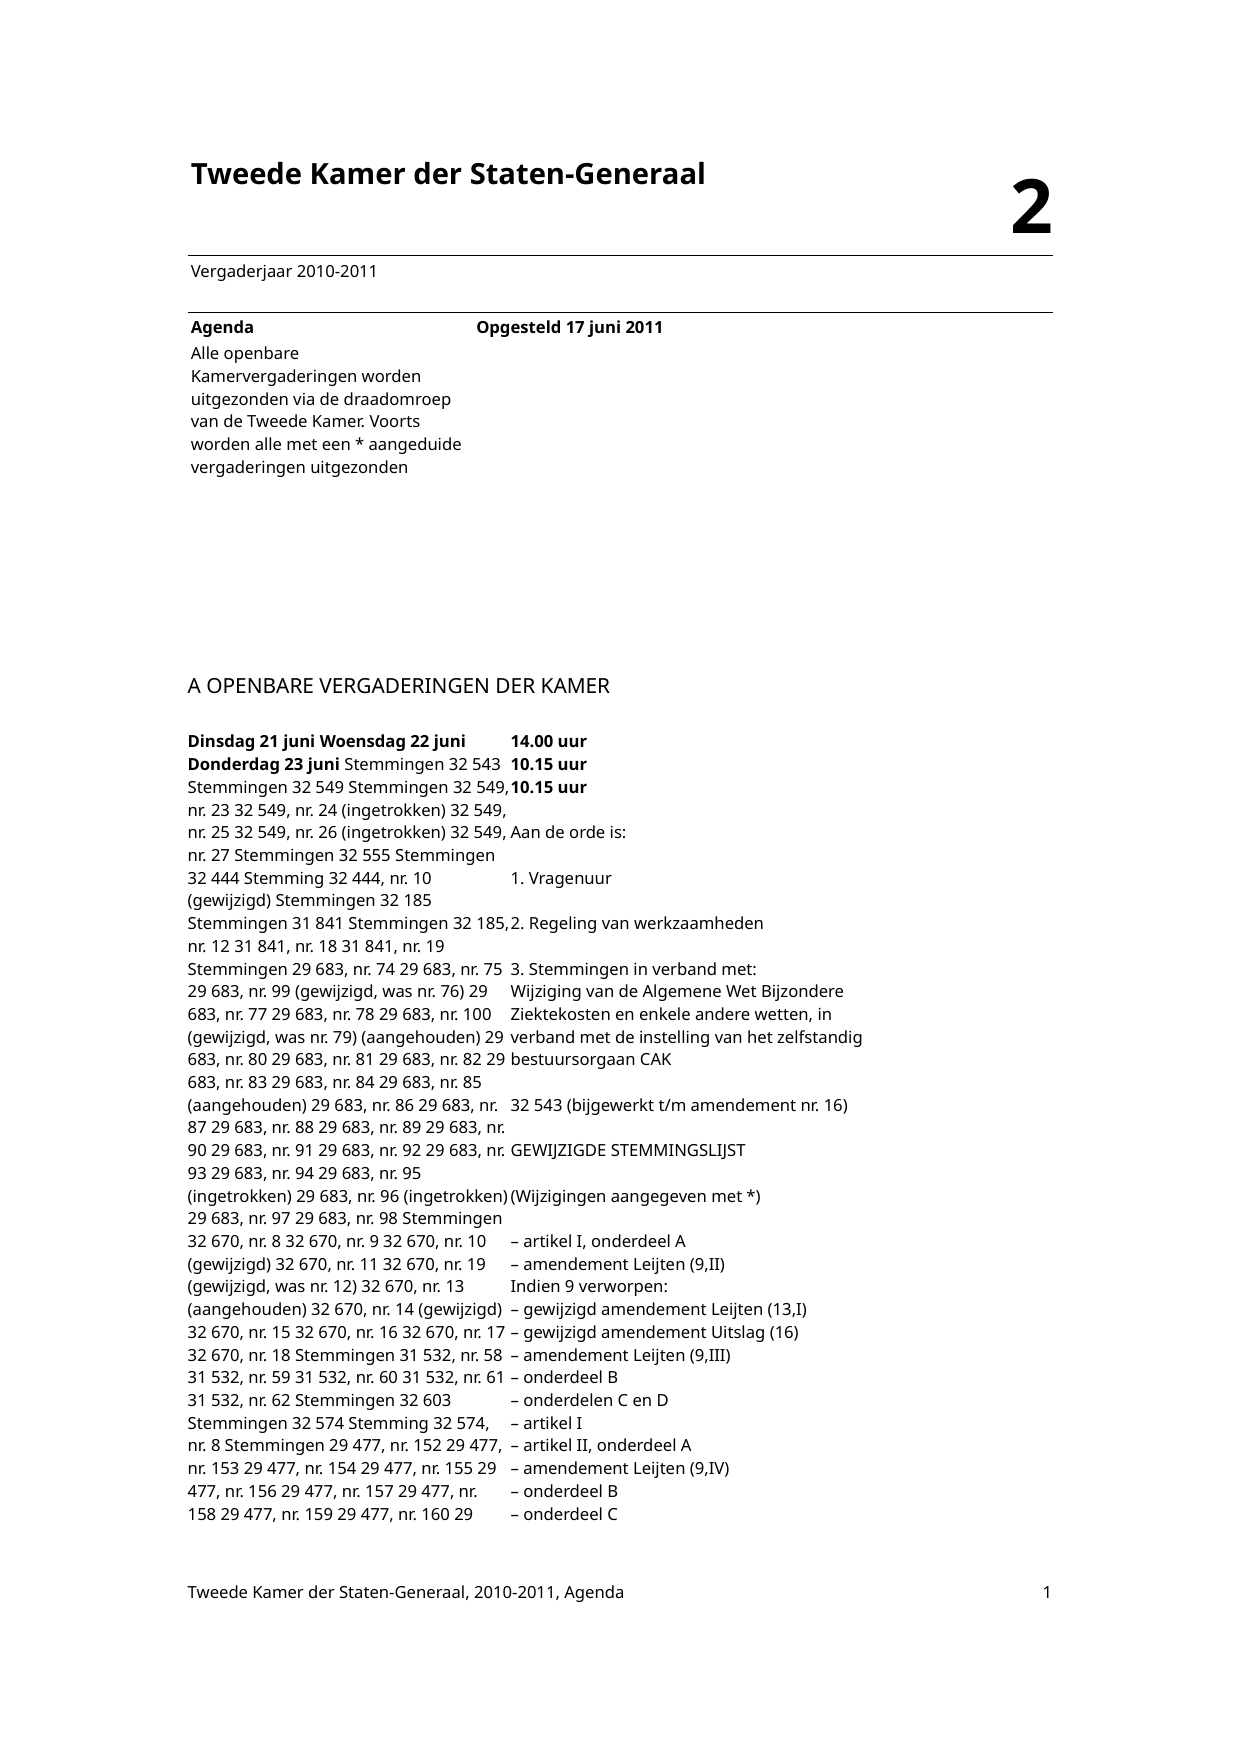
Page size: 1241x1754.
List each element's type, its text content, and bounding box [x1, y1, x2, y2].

table_cell Aan de orde is: [510, 821, 893, 844]
table_header [893, 730, 961, 753]
table_cell [961, 821, 1053, 844]
table_cell [893, 1411, 961, 1434]
table_cell [961, 957, 1053, 980]
table_cell [893, 1275, 961, 1298]
table_cell [893, 1343, 961, 1366]
table_cell [893, 980, 961, 1071]
table_cell [893, 1253, 961, 1275]
table_cell [961, 1275, 1053, 1298]
table_cell [961, 1457, 1053, 1479]
table_cell [893, 776, 961, 798]
table_cell [893, 753, 961, 776]
table_cell [893, 1321, 961, 1343]
table_cell [961, 1502, 1053, 1525]
table_cell [961, 1298, 1053, 1321]
table_cell [510, 844, 893, 866]
table_header Dinsdag 21 juni Woensdag 22 juni Donderdag 23 juni Stemmingen 32 543 Stemmingen 32 549 Stemmingen 32 549, nr. 23 32 549, nr. 24 (ingetrokken) 32 549, nr. 25 32 549, nr. 26 (ingetrokken) 32 549, nr. 27 Stemmingen 32 555 Stemmingen 32 444 Stemming 32 444, nr. 10 (gewijzigd) Stemmingen 32 185 Stemmingen 31 841 Stemmingen 32 185, nr. 12 31 841, nr. 18 31 841, nr. 19 Stemmingen 29 683, nr. 74 29 683, nr. 75 29 683, nr. 99 (gewijzigd, was nr. 76) 29 683, nr. 77 29 683, nr. 78 29 683, nr. 100 (gewijzigd, was nr. 79) (aangehouden) 29 683, nr. 80 29 683, nr. 81 29 683, nr. 82 29 683, nr. 83 29 683, nr. 84 29 683, nr. 85 (aangehouden) 29 683, nr. 86 29 683, nr. 87 29 683, nr. 88 29 683, nr. 89 29 683, nr. 90 29 683, nr. 91 29 683, nr. 92 29 683, nr. 93 29 683, nr. 94 29 683, nr. 95 (ingetrokken) 29 683, nr. 96 (ingetrokken) 29 683, nr. 97 29 683, nr. 98 Stemmingen 32 670, nr. 8 32 670, nr. 9 32 670, nr. 10 (gewijzigd) 32 670, nr. 11 32 670, nr. 19 (gewijzigd, was nr. 12) 32 670, nr. 13 (aangehouden) 32 670, nr. 14 (gewijzigd) 32 670, nr. 15 32 670, nr. 16 32 670, nr. 17 32 670, nr. 18 Stemmingen 31 532, nr. 58 31 532, nr. 59 31 532, nr. 60 31 532, nr. 61 31 532, nr. 62 Stemmingen 32 603 Stemmingen 32 574 Stemming 32 574, nr. 8 Stemmingen 29 477, nr. 152 29 477, nr. 153 29 477, nr. 154 29 477, nr. 155 29 477, nr. 156 29 477, nr. 157 29 477, nr. 158 29 477, nr. 159 29 477, nr. 160 29 [188, 730, 510, 1525]
table_cell [961, 1162, 1053, 1184]
table_cell [893, 844, 961, 866]
table_cell [510, 1162, 893, 1184]
table_cell Vergaderjaar 2010-2011 [188, 256, 473, 312]
table_cell – onderdelen C en D [510, 1389, 893, 1411]
table_cell – onderdeel C [510, 1502, 893, 1525]
table_cell [961, 1366, 1053, 1389]
table_cell GEWIJZIGDE STEMMINGSLIJST [510, 1139, 893, 1162]
table_cell [961, 1321, 1053, 1343]
table_cell [893, 1389, 961, 1411]
table_cell [893, 1434, 961, 1457]
table_cell [961, 1434, 1053, 1457]
table_cell [961, 1094, 1053, 1116]
table_cell [961, 1230, 1053, 1252]
table_header [961, 730, 1053, 753]
table_cell [893, 1457, 961, 1479]
table_cell [961, 912, 1053, 934]
table_cell – artikel I [510, 1411, 893, 1434]
table_cell [893, 1071, 961, 1093]
table_cell [893, 912, 961, 934]
table_cell – onderdeel B [510, 1366, 893, 1389]
table_cell (Wijzigingen aangegeven met *) [510, 1184, 893, 1207]
table_cell 10.15 uur [510, 776, 893, 798]
table_cell [893, 1502, 961, 1525]
table_cell [961, 1207, 1053, 1230]
table_cell [510, 1207, 893, 1230]
table_cell Alle openbare Kamervergaderingen worden uitgezonden via de draadomroep van de Tweede Kamer. Voorts worden alle met een * aangeduide vergaderingen uitgezonden [188, 339, 473, 553]
table_cell [961, 1480, 1053, 1502]
table_cell [510, 1116, 893, 1139]
table_cell 2. Regeling van werkzaamheden [510, 912, 893, 934]
table_cell [473, 256, 1053, 312]
table_cell [510, 935, 893, 957]
table_cell [893, 1139, 961, 1162]
table_cell [893, 889, 961, 912]
table_cell [510, 798, 893, 821]
table_cell 10.15 uur [510, 753, 893, 776]
table_cell [893, 957, 961, 980]
table_cell Wijziging van de Algemene Wet Bijzondere Ziektekosten en enkele andere wetten, in verband met de instelling van het zelfstandig bestuursorgaan CAK [510, 980, 893, 1071]
table_cell 32 543 (bijgewerkt t/m amendement nr. 16) [510, 1094, 893, 1116]
table_cell – artikel I, onderdeel A [510, 1230, 893, 1252]
table_cell [961, 798, 1053, 821]
table_cell [961, 1389, 1053, 1411]
table_cell [961, 753, 1053, 776]
subtitle A OPENBARE VERGADERINGEN DER KAMER [187, 672, 1053, 700]
table_cell [961, 844, 1053, 866]
table_cell [893, 866, 961, 889]
table_cell [893, 1230, 961, 1252]
table_cell [961, 1071, 1053, 1093]
table_cell [510, 1071, 893, 1093]
table_cell [961, 1139, 1053, 1162]
table_cell [961, 1343, 1053, 1366]
table_cell [893, 935, 961, 957]
table_cell [893, 1184, 961, 1207]
table_cell [893, 1480, 961, 1502]
table_cell [893, 1298, 961, 1321]
table_cell [893, 798, 961, 821]
table_cell [961, 935, 1053, 957]
table_cell [961, 866, 1053, 889]
table_cell [961, 776, 1053, 798]
table_cell [510, 889, 893, 912]
table_cell [893, 1207, 961, 1230]
table_cell – amendement Leijten (9,IV) [510, 1457, 893, 1479]
table_cell [961, 1253, 1053, 1275]
table_cell Agenda [188, 313, 473, 339]
table_cell [893, 1366, 961, 1389]
table_cell [893, 1094, 961, 1116]
table_header 14.00 uur [510, 730, 893, 753]
table_cell 3. Stemmingen in verband met: [510, 957, 893, 980]
table_cell – artikel II, onderdeel A [510, 1434, 893, 1457]
table_cell [893, 821, 961, 844]
table_cell – gewijzigd amendement Leijten (13,I) [510, 1298, 893, 1321]
table_cell 1. Vragenuur [510, 866, 893, 889]
table_cell [893, 1162, 961, 1184]
table_header Tweede Kamer der Staten-Generaal [188, 150, 879, 255]
table_cell [961, 1116, 1053, 1139]
table_cell Opgesteld 17 juni 2011 [473, 313, 1053, 339]
table_cell [961, 1184, 1053, 1207]
table_cell Indien 9 verworpen: [510, 1275, 893, 1298]
table_cell [893, 1116, 961, 1139]
table_cell – gewijzigd amendement Uitslag (16) [510, 1321, 893, 1343]
table_cell [961, 1411, 1053, 1434]
table_cell [961, 980, 1053, 1071]
table_cell – amendement Leijten (9,III) [510, 1343, 893, 1366]
table_cell – amendement Leijten (9,II) [510, 1253, 893, 1275]
table_cell – onderdeel B [510, 1480, 893, 1502]
table_header 2 [880, 150, 1053, 255]
table_cell [961, 889, 1053, 912]
table_cell [473, 339, 1053, 553]
